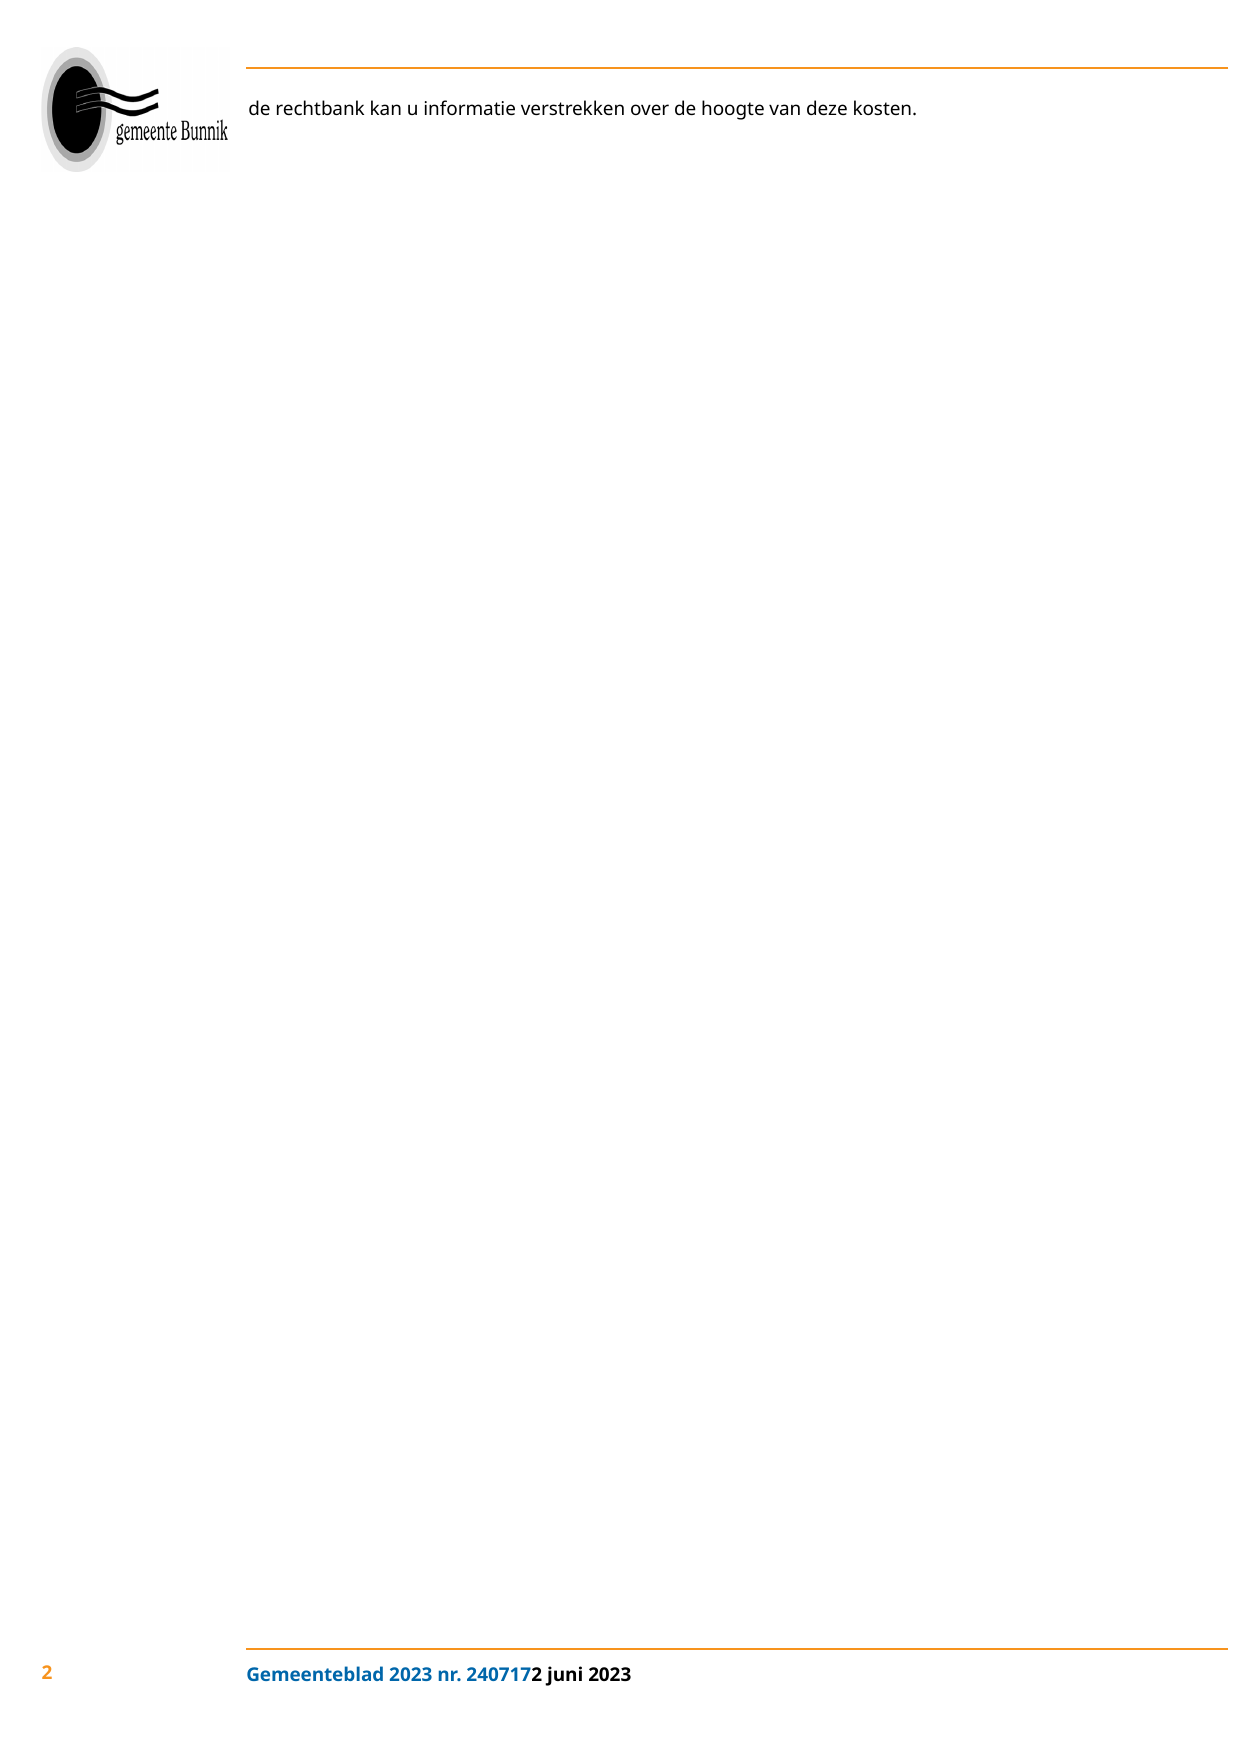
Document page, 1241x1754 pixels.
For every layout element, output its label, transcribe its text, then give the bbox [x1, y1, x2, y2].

picture [41, 47, 231, 172]
text de rechtbank kan u informatie verstrekken over de hoogte van deze kosten. [248, 95, 1152, 121]
